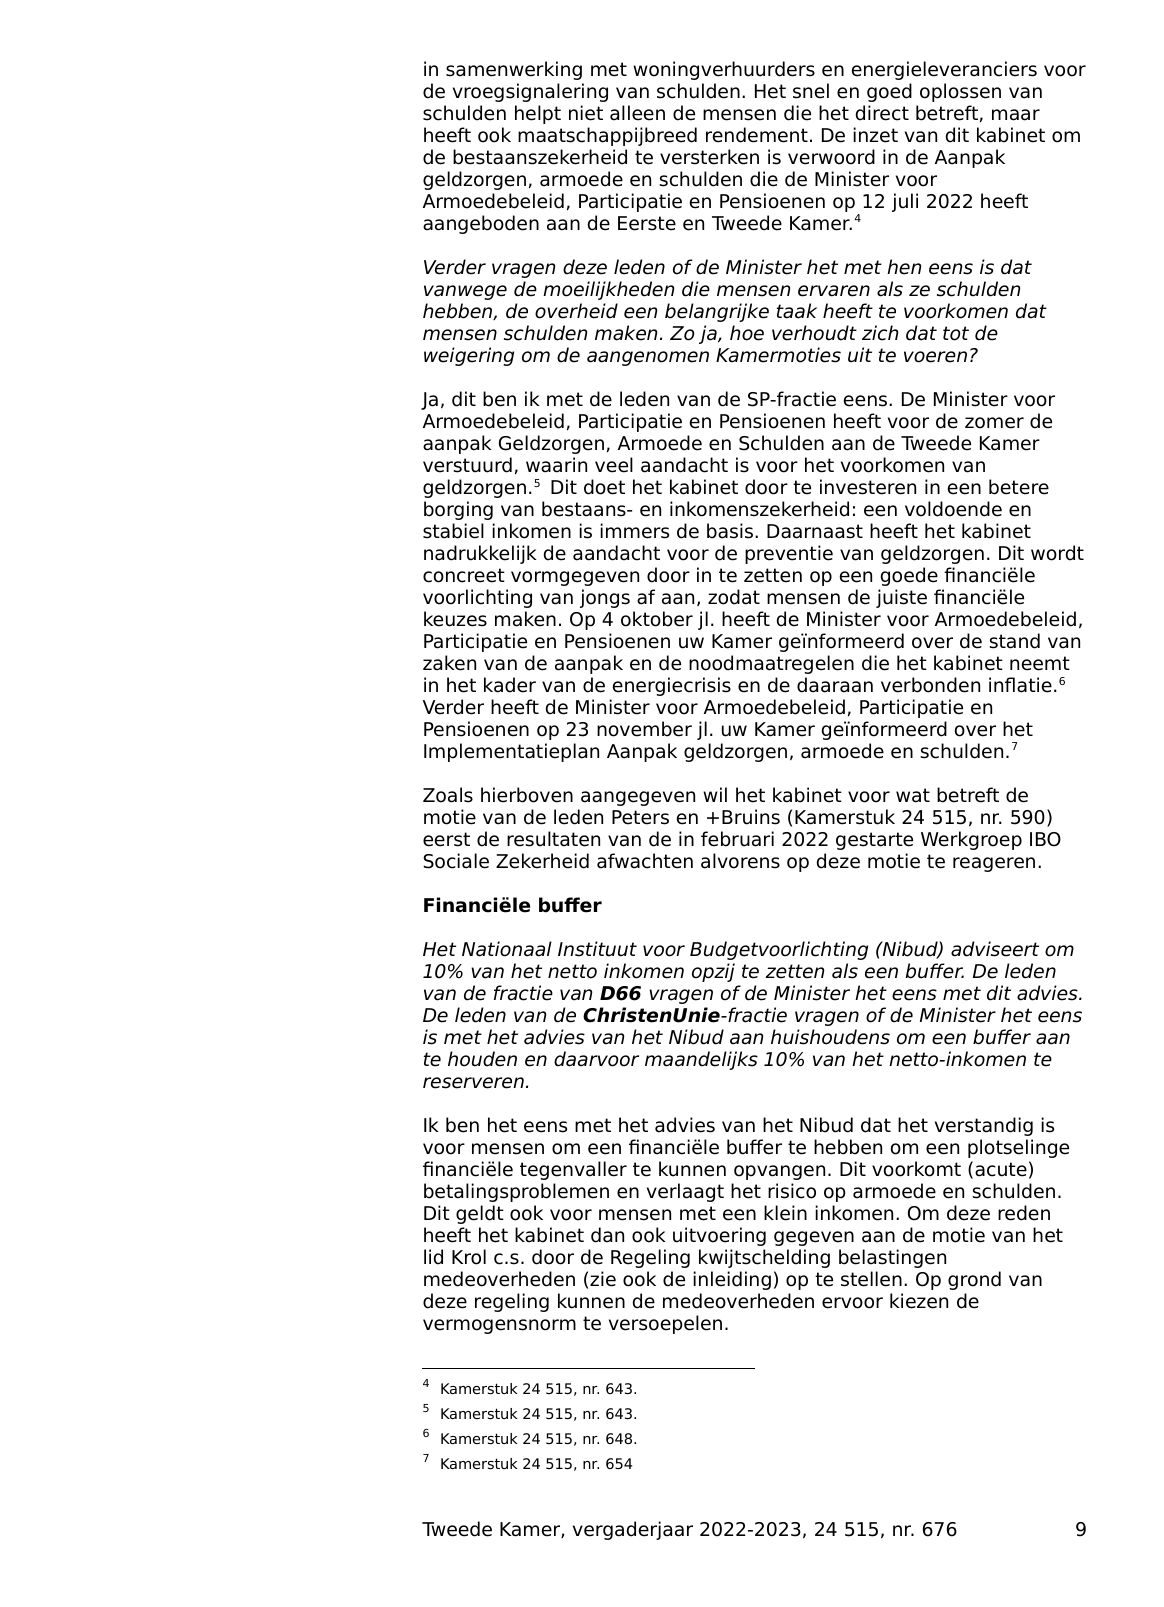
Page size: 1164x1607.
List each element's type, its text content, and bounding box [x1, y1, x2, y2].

text in samenwerking met woningverhuurders en energieleveranciers voor de vroegsignalering van schulden. Het snel en goed oplossen van schulden helpt niet alleen de mensen die het direct betreft, maar heeft ook maatschappijbreed rendement. De inzet van dit kabinet om de bestaanszekerheid te versterken is verwoord in de Aanpak geldzorgen, armoede en schulden die de Minister voor Armoedebeleid, Participatie en Pensioenen op 12 juli 2022 heeft aangeboden aan de Eerste en Tweede Kamer. [422, 59, 1087, 235]
text Zoals hierboven aangegeven wil het kabinet voor wat betreft de motie van de leden Peters en +Bruins (Kamerstuk 24 515, nr. 590) eerst de resultaten van de in februari 2022 gestarte Werkgroep IBO Sociale Zekerheid afwachten alvorens op deze motie te reageren. [422, 785, 1087, 873]
text Verder vragen deze leden of de Minister het met hen eens is dat vanwege de moeilijkheden die mensen ervaren als ze schulden hebben, de overheid een belangrijke taak heeft te voorkomen dat mensen schulden maken. Zo ja, hoe verhoudt zich dat tot de weigering om de aangenomen Kamermoties uit te voeren? [422, 257, 1087, 367]
text Ik ben het eens met het advies van het Nibud dat het verstandig is voor mensen om een financiële buffer te hebben om een plotselinge financiële tegenvaller te kunnen opvangen. Dit voorkomt (acute) betalingsproblemen en verlaagt het risico op armoede en schulden. Dit geldt ook voor mensen met een klein inkomen. Om deze reden heeft het kabinet dan ook uitvoering gegeven aan de motie van het lid Krol c.s. door de Regeling kwijtschelding belastingen medeoverheden (zie ook de inleiding) op te stellen. Op grond van deze regeling kunnen de medeoverheden ervoor kiezen de vermogensnorm te versoepelen. [422, 1115, 1087, 1335]
text Ja, dit ben ik met de leden van de SP-fractie eens. De Minister voor Armoedebeleid, Participatie en Pensioenen heeft voor de zomer de aanpak Geldzorgen, Armoede en Schulden aan de Tweede Kamer verstuurd, waarin veel aandacht is voor het voorkomen van geldzorgen. Dit doet het kabinet door te investeren in een betere borging van bestaans- en inkomenszekerheid: een voldoende en stabiel inkomen is immers de basis. Daarnaast heeft het kabinet nadrukkelijk de aandacht voor de preventie van geldzorgen. Dit wordt concreet vormgegeven door in te zetten op een goede financiële voorlichting van jongs af aan, zodat mensen de juiste financiële keuzes maken. Op 4 oktober jl. heeft de Minister voor Armoedebeleid, Participatie en Pensioenen uw Kamer geïnformeerd over de stand van zaken van de aanpak en de noodmaatregelen die het kabinet neemt in het kader van de energiecrisis en de daaraan verbonden inflatie. Verder heeft de Minister voor Armoedebeleid, Participatie en Pensioenen op 23 november jl. uw Kamer geïnformeerd over het Implementatieplan Aanpak geldzorgen, armoede en schulden. [422, 389, 1087, 763]
text Het Nationaal Instituut voor Budgetvoorlichting (Nibud) adviseert om 10% van het netto inkomen opzij te zetten als een buffer. De leden van de fractie van D66 vragen of de Minister het eens met dit advies. De leden van de ChristenUnie-fractie vragen of de Minister het eens is met het advies van het Nibud aan huishoudens om een buffer aan te houden en daarvoor maandelijks 10% van het netto-inkomen te reserveren. [422, 939, 1087, 1093]
text Kamerstuk 24 515, nr. 643. [422, 1377, 1087, 1399]
text Kamerstuk 24 515, nr. 654 [422, 1452, 1087, 1474]
subtitle Financiële buffer [422, 895, 1087, 917]
text Kamerstuk 24 515, nr. 643. [422, 1402, 1087, 1424]
text Kamerstuk 24 515, nr. 648. [422, 1427, 1087, 1449]
